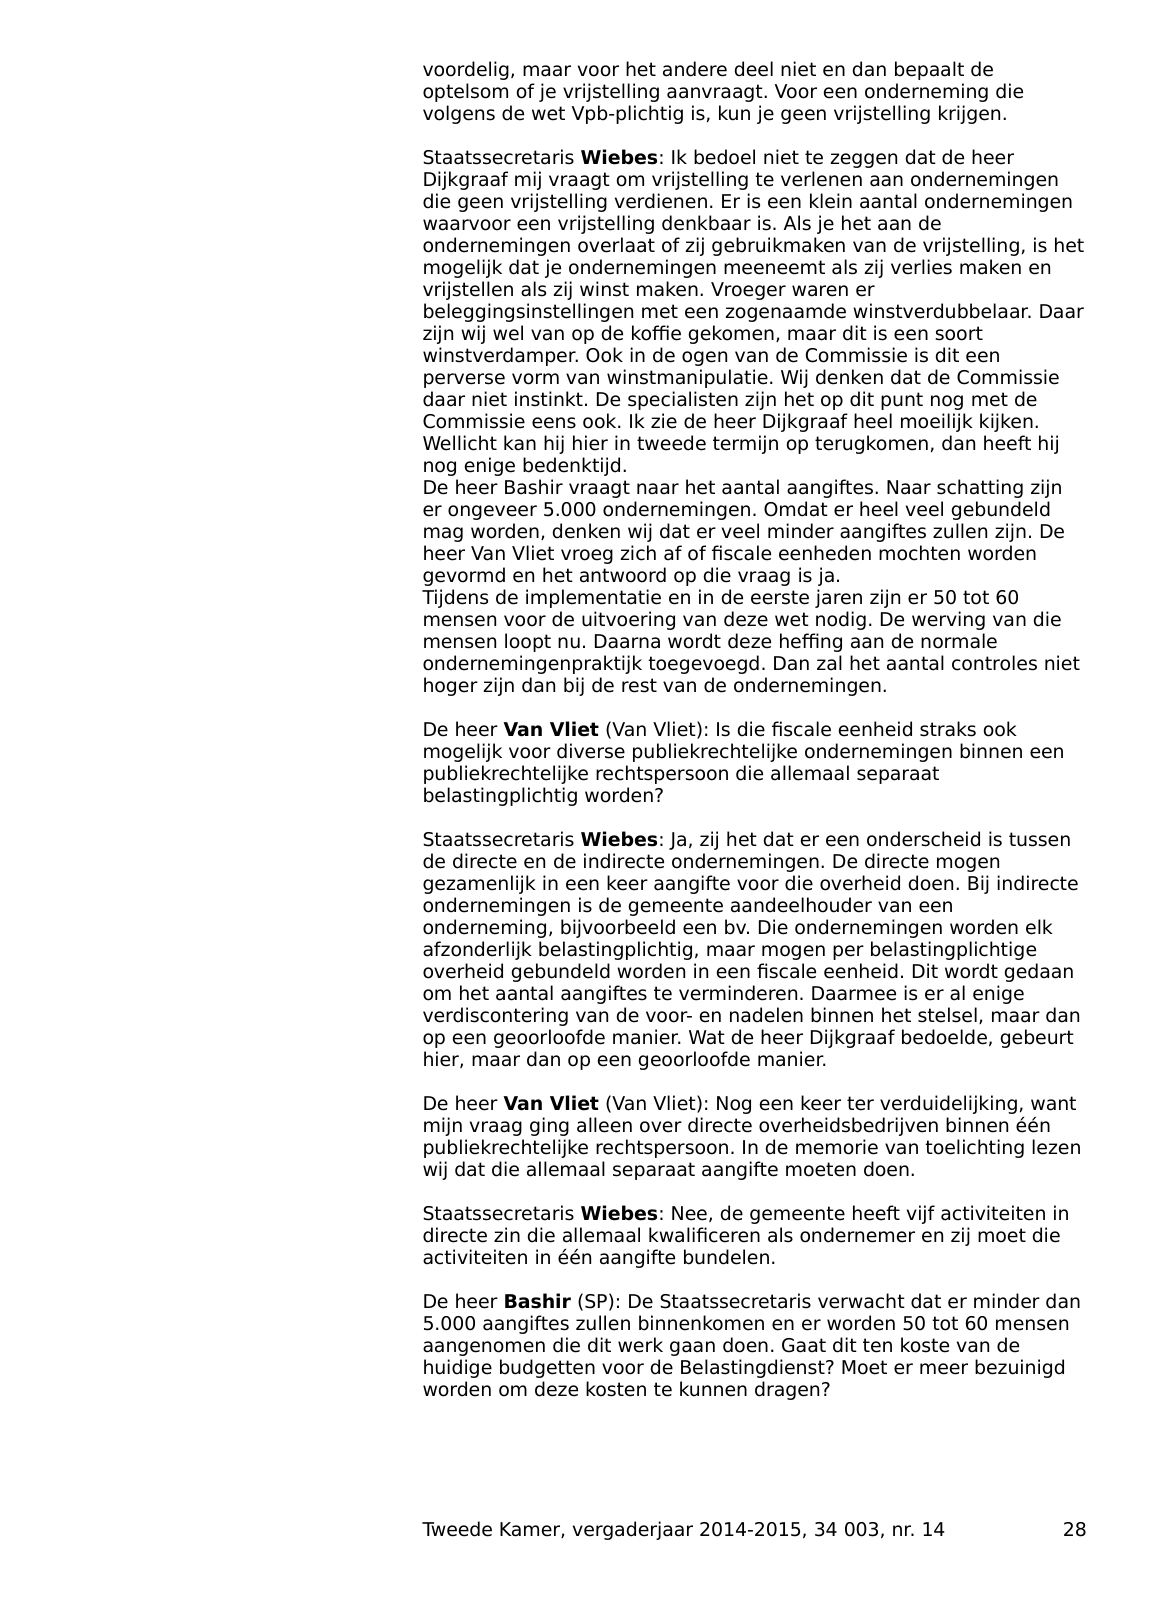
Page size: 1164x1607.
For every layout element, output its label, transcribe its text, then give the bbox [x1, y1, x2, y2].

text De heer Van Vliet (Van Vliet): Is die fiscale eenheid straks ook mogelijk voor diverse publiekrechtelijke ondernemingen binnen een publiekrechtelijke rechtspersoon die allemaal separaat belastingplichtig worden? [422, 719, 1087, 807]
text Tijdens de implementatie en in de eerste jaren zijn er 50 tot 60 mensen voor de uitvoering van deze wet nodig. De werving van die mensen loopt nu. Daarna wordt deze heffing aan de normale ondernemingenpraktijk toegevoegd. Dan zal het aantal controles niet hoger zijn dan bij de rest van de ondernemingen. [422, 587, 1087, 697]
text De heer Bashir (SP): De Staatssecretaris verwacht dat er minder dan 5.000 aangiftes zullen binnenkomen en er worden 50 tot 60 mensen aangenomen die dit werk gaan doen. Gaat dit ten koste van de huidige budgetten voor de Belastingdienst? Moet er meer bezuinigd worden om deze kosten te kunnen dragen? [422, 1291, 1087, 1401]
text De heer Bashir vraagt naar het aantal aangiftes. Naar schatting zijn er ongeveer 5.000 ondernemingen. Omdat er heel veel gebundeld mag worden, denken wij dat er veel minder aangiftes zullen zijn. De heer Van Vliet vroeg zich af of fiscale eenheden mochten worden gevormd en het antwoord op die vraag is ja. [422, 477, 1087, 587]
text Staatssecretaris Wiebes: Nee, de gemeente heeft vijf activiteiten in directe zin die allemaal kwalificeren als ondernemer en zij moet die activiteiten in één aangifte bundelen. [422, 1203, 1087, 1269]
text Staatssecretaris Wiebes: Ik bedoel niet te zeggen dat de heer Dijkgraaf mij vraagt om vrijstelling te verlenen aan ondernemingen die geen vrijstelling verdienen. Er is een klein aantal ondernemingen waarvoor een vrijstelling denkbaar is. Als je het aan de ondernemingen overlaat of zij gebruikmaken van de vrijstelling, is het mogelijk dat je ondernemingen meeneemt als zij verlies maken en vrijstellen als zij winst maken. Vroeger waren er beleggingsinstellingen met een zogenaamde winstverdubbelaar. Daar zijn wij wel van op de koffie gekomen, maar dit is een soort winstverdamper. Ook in de ogen van de Commissie is dit een perverse vorm van winstmanipulatie. Wij denken dat de Commissie daar niet instinkt. De specialisten zijn het op dit punt nog met de Commissie eens ook. Ik zie de heer Dijkgraaf heel moeilijk kijken. Wellicht kan hij hier in tweede termijn op terugkomen, dan heeft hij nog enige bedenktijd. [422, 147, 1087, 477]
text Staatssecretaris Wiebes: Ja, zij het dat er een onderscheid is tussen de directe en de indirecte ondernemingen. De directe mogen gezamenlijk in een keer aangifte voor die overheid doen. Bij indirecte ondernemingen is de gemeente aandeelhouder van een onderneming, bijvoorbeeld een bv. Die ondernemingen worden elk afzonderlijk belastingplichtig, maar mogen per belastingplichtige overheid gebundeld worden in een fiscale eenheid. Dit wordt gedaan om het aantal aangiftes te verminderen. Daarmee is er al enige verdiscontering van de voor- en nadelen binnen het stelsel, maar dan op een geoorloofde manier. Wat de heer Dijkgraaf bedoelde, gebeurt hier, maar dan op een geoorloofde manier. [422, 829, 1087, 1071]
text voordelig, maar voor het andere deel niet en dan bepaalt de optelsom of je vrijstelling aanvraagt. Voor een onderneming die volgens de wet Vpb-plichtig is, kun je geen vrijstelling krijgen. [422, 59, 1087, 125]
text De heer Van Vliet (Van Vliet): Nog een keer ter verduidelijking, want mijn vraag ging alleen over directe overheidsbedrijven binnen één publiekrechtelijke rechtspersoon. In de memorie van toelichting lezen wij dat die allemaal separaat aangifte moeten doen. [422, 1093, 1087, 1181]
